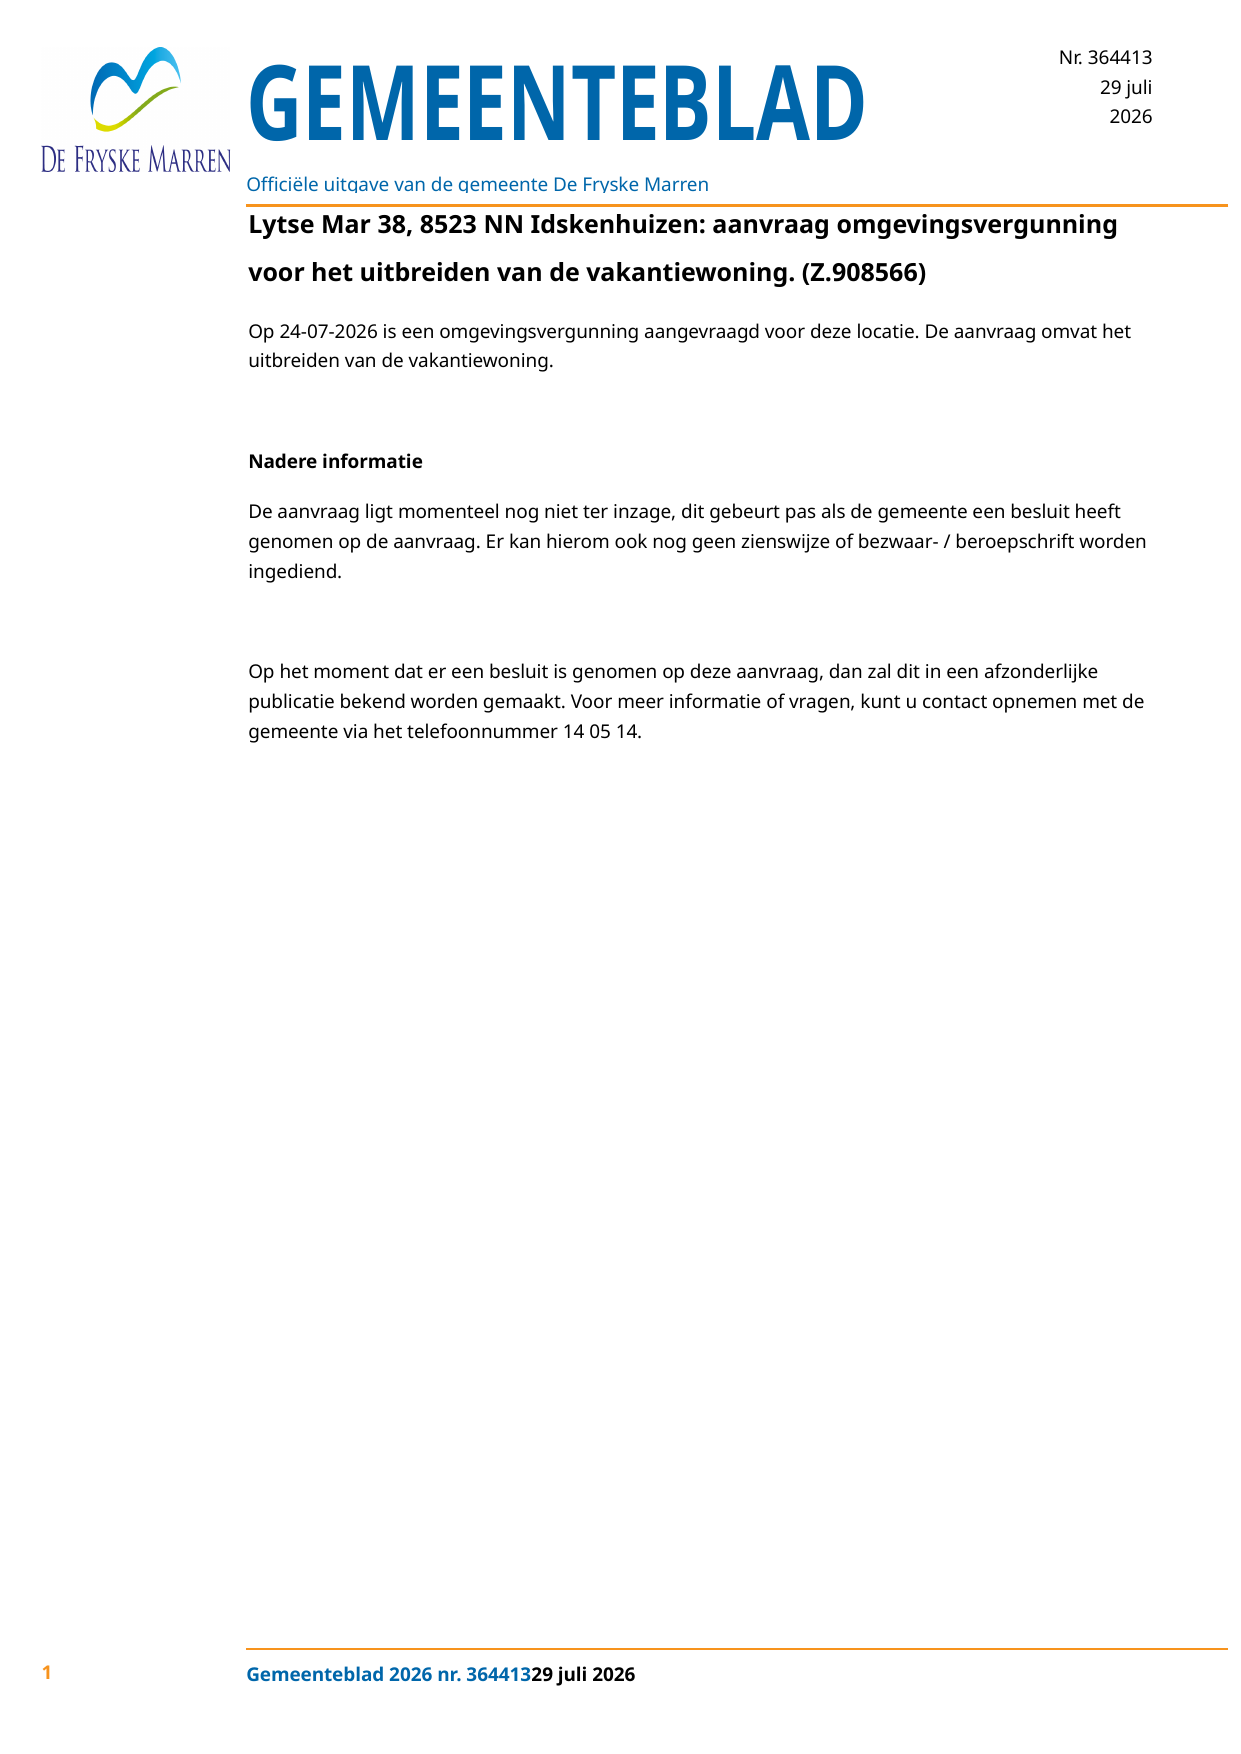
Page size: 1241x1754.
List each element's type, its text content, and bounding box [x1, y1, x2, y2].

text De aanvraag ligt momenteel nog niet ter inzage, dit gebeurt pas als de gemeente een besluit heeft genomen op de aanvraag. Er kan hierom ook nog geen zienswijze of bezwaar- / beroepschrift worden ingediend. [248, 499, 1152, 584]
text Nadere informatie [248, 448, 1152, 474]
text Op 24-07-2026 is een omgevingsvergunning aangevraagd voor deze locatie. De aanvraag omvat het uitbreiden van de vakantiewoning. [248, 318, 1152, 373]
text Op het moment dat er een besluit is genomen op deze aanvraag, dan zal dit in een afzonderlijke publicatie bekend worden gemaakt. Voor meer informatie of vragen, kunt u contact opnemen met de gemeente via het telefoonnummer 14 05 14. [248, 659, 1152, 744]
text Lytse Mar 38, 8523 NN Idskenhuizen: aanvraag omgevingsvergunning voor het uitbreiden van de vakantiewoning. (Z.908566) [248, 207, 1152, 288]
picture [41, 47, 231, 172]
